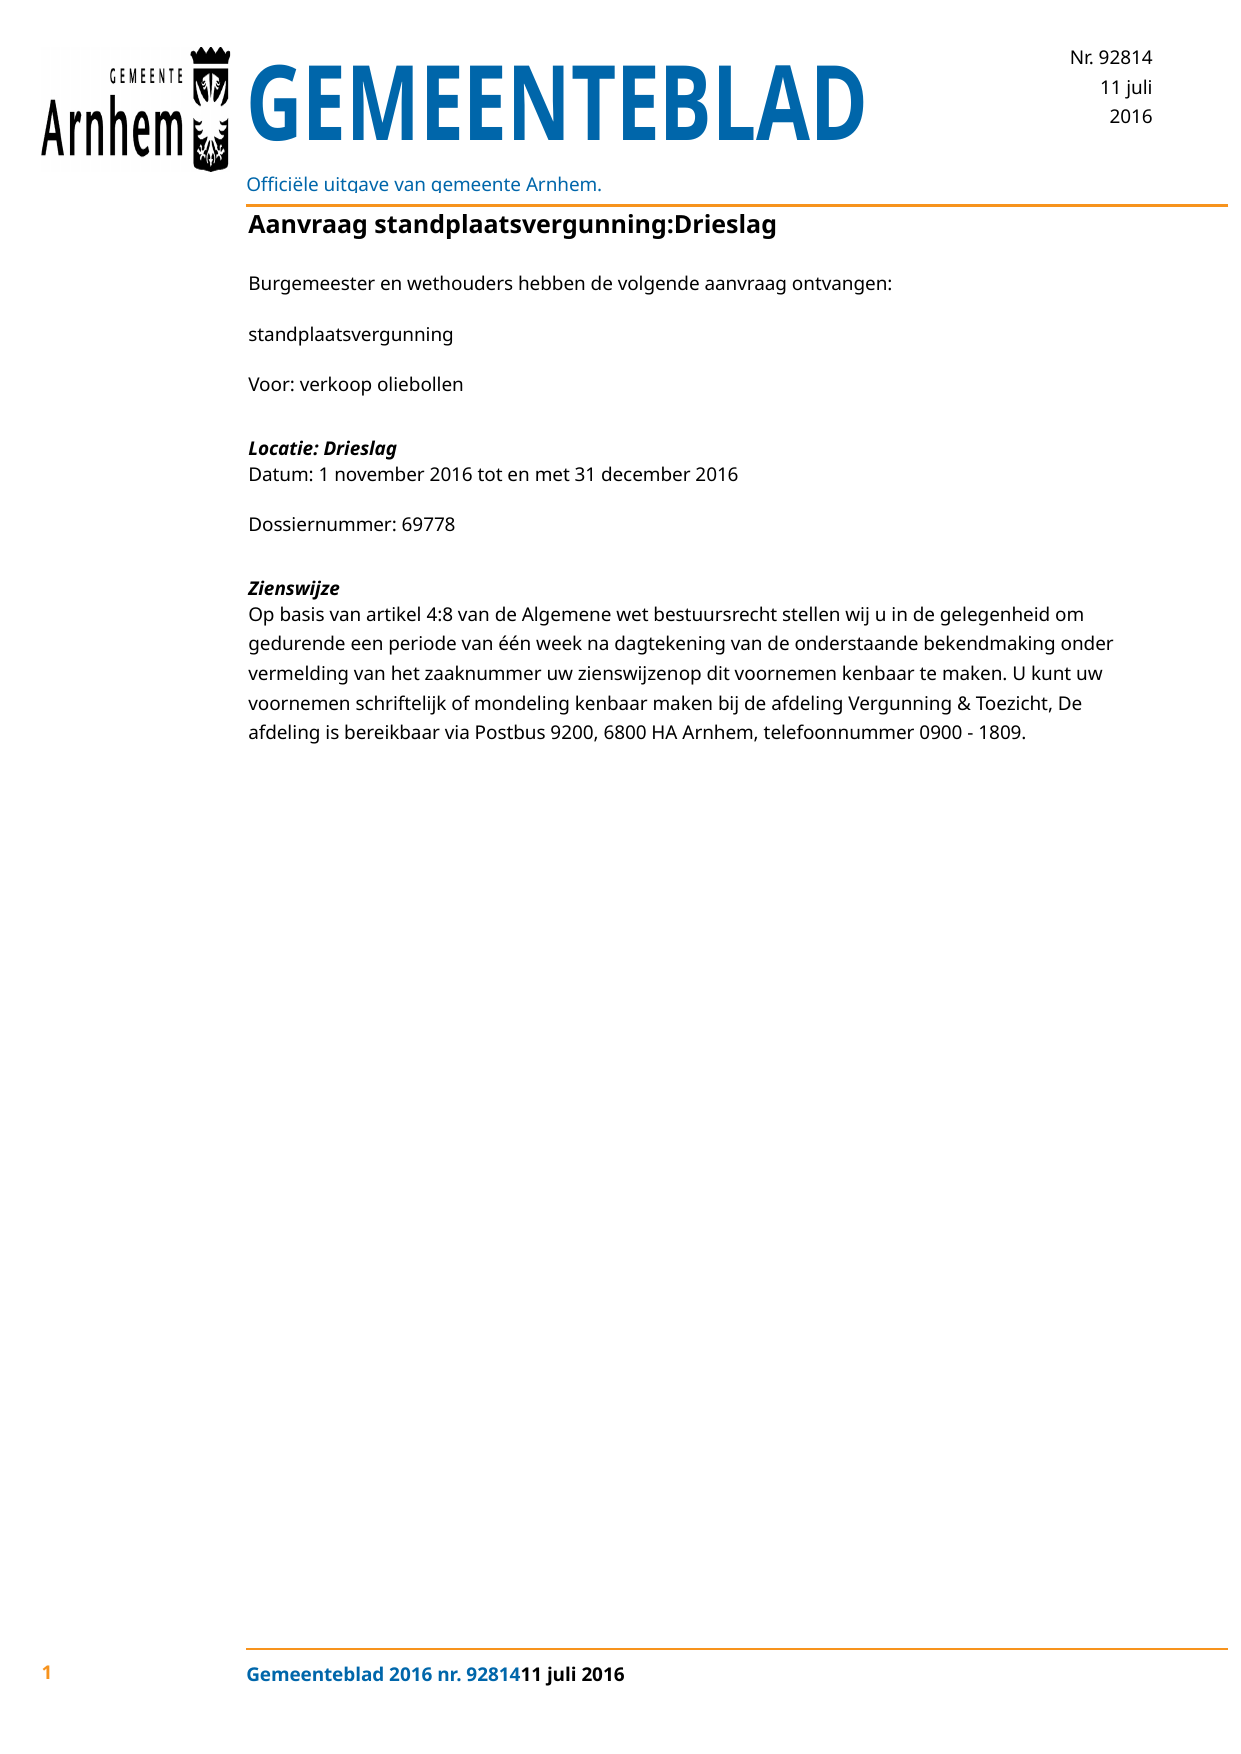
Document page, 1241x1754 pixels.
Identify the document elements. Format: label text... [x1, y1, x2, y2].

picture [41, 47, 231, 172]
text Voor: verkoop oliebollen [248, 371, 1152, 397]
text Datum: 1 november 2016 tot en met 31 december 2016 [248, 461, 1152, 487]
text Dossiernummer: 69778 [248, 511, 1152, 537]
text Burgemeester en wethouders hebben de volgende aanvraag ontvangen: [248, 270, 1152, 296]
text Locatie: Drieslag [248, 435, 1152, 461]
text Op basis van artikel 4:8 van de Algemene wet bestuursrecht stellen wij u in de gelegenheid om gedurende een periode van één week na dagtekening van de onderstaande bekendmaking onder vermelding van het zaaknummer uw zienswijzenop dit voornemen kenbaar te maken. U kunt uw voornemen schriftelijk of mondeling kenbaar maken bij de afdeling Vergunning & Toezicht, De afdeling is bereikbaar via Postbus 9200, 6800 HA Arnhem, telefoonnummer 0900 - 1809. [248, 601, 1152, 745]
text standplaatsvergunning [248, 321, 1152, 346]
text Aanvraag standplaatsvergunning:Drieslag [248, 207, 1152, 241]
text Zienswijze [248, 575, 1152, 601]
